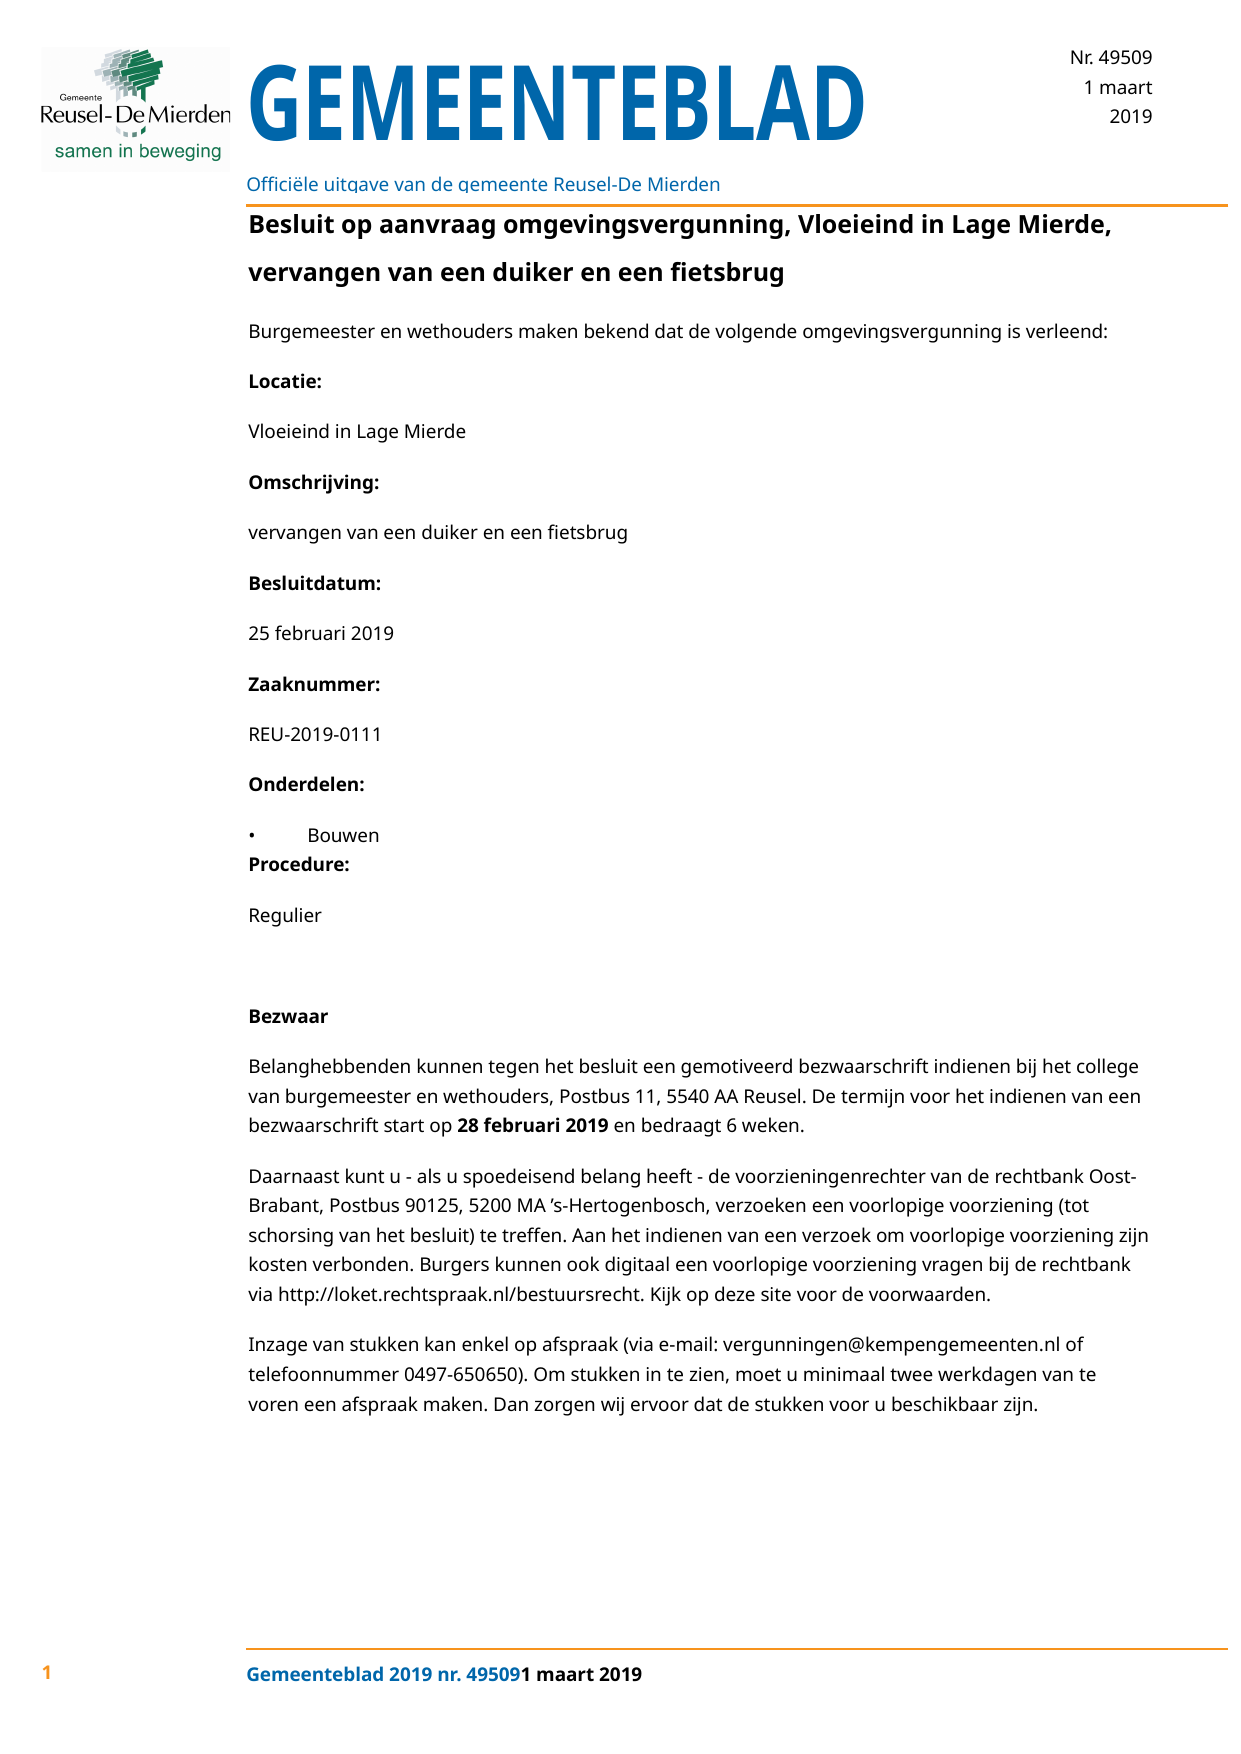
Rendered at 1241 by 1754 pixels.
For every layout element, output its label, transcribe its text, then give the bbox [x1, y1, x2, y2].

text 25 februari 2019 [248, 620, 1152, 646]
text Locatie: [248, 368, 1152, 394]
text Besluit op aanvraag omgevingsvergunning, Vloeieind in Lage Mierde, vervangen van een duiker en een fietsbrug [248, 207, 1152, 288]
picture [41, 47, 231, 172]
text Besluitdatum: [248, 570, 1152, 596]
text Burgemeester en wethouders maken bekend dat de volgende omgevingsvergunning is verleend: [248, 318, 1152, 344]
text Belanghebbenden kunnen tegen het besluit een gemotiveerd bezwaarschrift indienen bij het college van burgemeester en wethouders, Postbus 11, 5540 AA Reusel. De termijn voor het indienen van een bezwaarschrift start op 28 februari 2019 en bedraagt 6 weken. [248, 1053, 1152, 1138]
text Regulier [248, 902, 1152, 928]
text Onderdelen: [248, 772, 1152, 797]
list Bouwen [248, 822, 1152, 848]
text Procedure: [248, 852, 1152, 877]
text Daarnaast kunt u - als u spoedeisend belang heeft - de voorzieningenrechter van de rechtbank Oost-Brabant, Postbus 90125, 5200 MA ’s-Hertogenbosch, verzoeken een voorlopige voorziening (tot schorsing van het besluit) te treffen. Aan het indienen van een verzoek om voorlopige voorziening zijn kosten verbonden. Burgers kunnen ook digitaal een voorlopige voorziening vragen bij de rechtbank via http://loket.rechtspraak.nl/bestuursrecht. Kijk op deze site voor de voorwaarden. [248, 1163, 1152, 1307]
text vervangen van een duiker en een fietsbrug [248, 519, 1152, 545]
text Zaaknummer: [248, 671, 1152, 697]
text Inzage van stukken kan enkel op afspraak (via e-mail: vergunningen@kempengemeenten.nl of telefoonnummer 0497-650650). Om stukken in te zien, moet u minimaal twee werkdagen van te voren een afspraak maken. Dan zorgen wij ervoor dat de stukken voor u beschikbaar zijn. [248, 1332, 1152, 1417]
text Vloeieind in Lage Mierde [248, 419, 1152, 444]
text Omschrijving: [248, 469, 1152, 495]
text Bezwaar [248, 1003, 1152, 1029]
text REU-2019-0111 [248, 721, 1152, 747]
